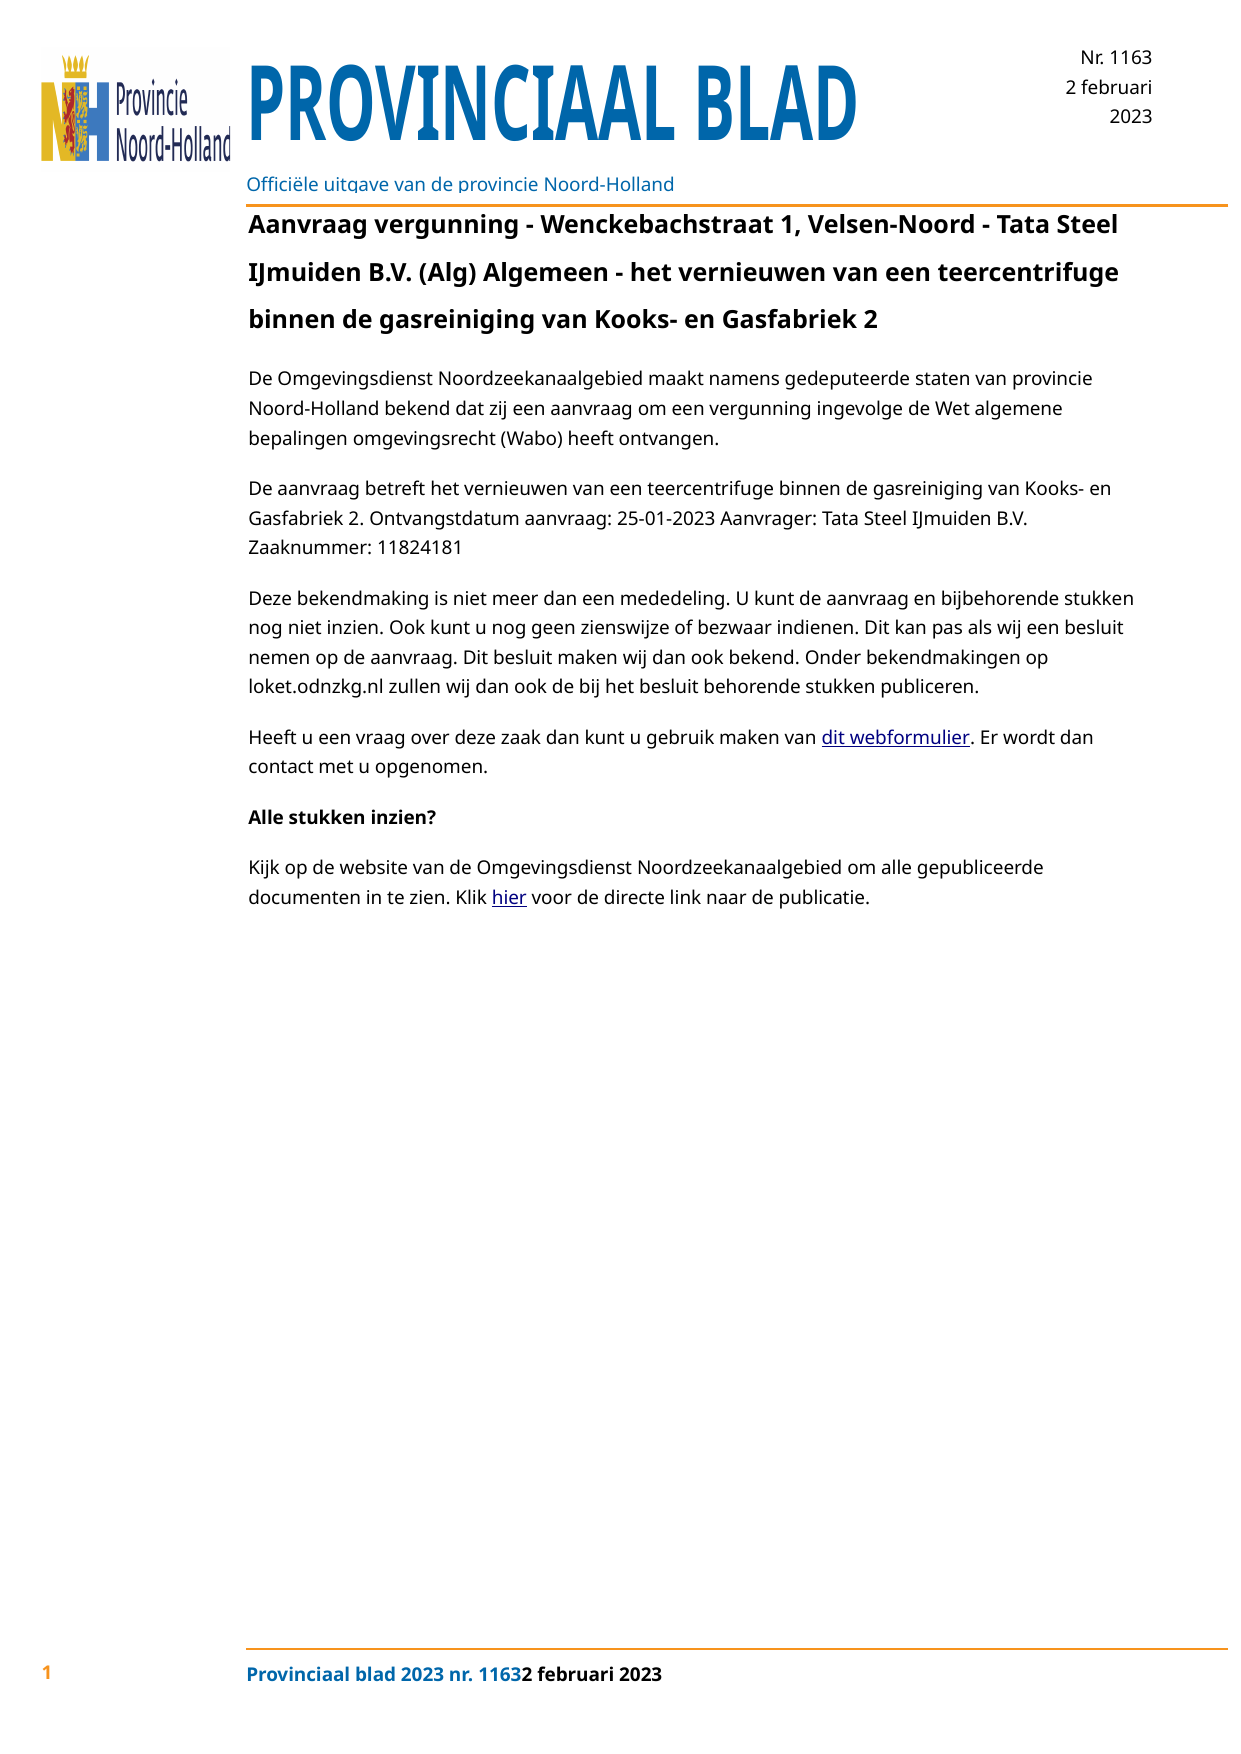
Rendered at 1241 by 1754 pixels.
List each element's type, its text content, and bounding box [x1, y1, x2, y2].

text Aanvraag vergunning - Wenckebachstraat 1, Velsen-Noord - Tata Steel IJmuiden B.V. (Alg) Algemeen - het vernieuwen van een teercentrifuge binnen de gasreiniging van Kooks- en Gasfabriek 2 [248, 207, 1152, 336]
picture [41, 47, 231, 172]
text Heeft u een vraag over deze zaak dan kunt u gebruik maken van dit webformulier. Er wordt dan contact met u opgenomen. [248, 724, 1152, 779]
text Alle stukken inzien? [248, 804, 1152, 829]
text De aanvraag betreft het vernieuwen van een teercentrifuge binnen de gasreiniging van Kooks- en Gasfabriek 2. Ontvangstdatum aanvraag: 25-01-2023 Aanvrager: Tata Steel IJmuiden B.V. Zaaknummer: 11824181 [248, 475, 1152, 560]
text Kijk op de website van de Omgevingsdienst Noordzeekanaalgebied om alle gepubliceerde documenten in te zien. Klik hier voor de directe link naar de publicatie. [248, 854, 1152, 909]
text Deze bekendmaking is niet meer dan een mededeling. U kunt de aanvraag en bijbehorende stukken nog niet inzien. Ook kunt u nog geen zienswijze of bezwaar indienen. Dit kan pas als wij een besluit nemen op de aanvraag. Dit besluit maken wij dan ook bekend. Onder bekendmakingen op loket.odnzkg.nl zullen wij dan ook de bij het besluit behorende stukken publiceren. [248, 585, 1152, 699]
text De Omgevingsdienst Noordzeekanaalgebied maakt namens gedeputeerde staten van provincie Noord-Holland bekend dat zij een aanvraag om een vergunning ingevolge de Wet algemene bepalingen omgevingsrecht (Wabo) heeft ontvangen. [248, 366, 1152, 450]
